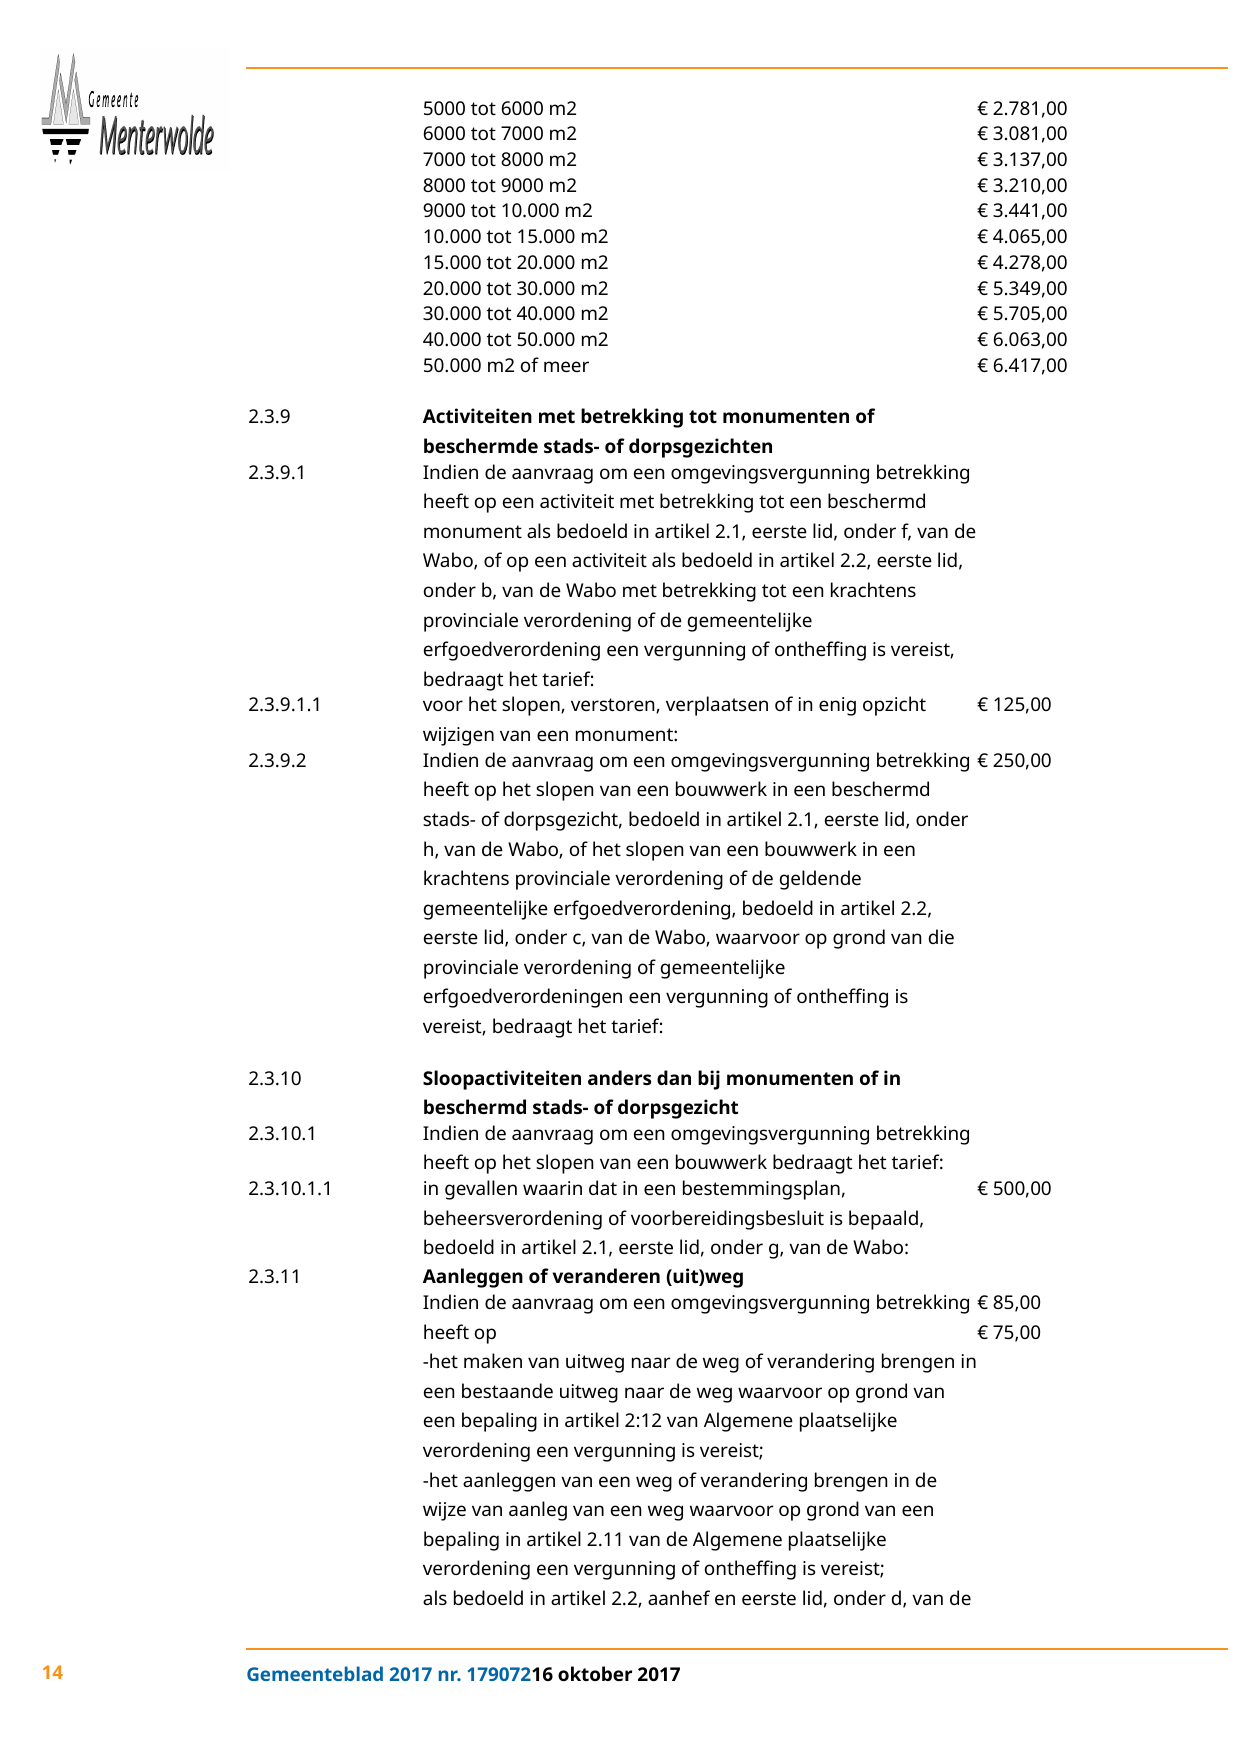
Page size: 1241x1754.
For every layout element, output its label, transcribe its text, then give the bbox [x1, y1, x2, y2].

table_cell [248, 275, 423, 301]
table_cell in gevallen waarin dat in een bestemmingsplan, beheersverordening of voorbereidingsbesluit is bepaald, bedoeld in artikel 2.1, eerste lid, onder g, van de Wabo: [423, 1175, 977, 1260]
table_cell € 4.278,00 [977, 249, 1152, 275]
table_cell [977, 1039, 1152, 1065]
table_header [977, 1264, 1152, 1289]
table_cell Indien de aanvraag om een omgevingsvergunning betrekking heeft op het slopen van een bouwwerk bedraagt het tarief: [423, 1120, 977, 1175]
table_cell [248, 121, 423, 146]
table_cell [248, 1289, 423, 1611]
table_cell [248, 352, 423, 378]
table_cell € 85,00 € 75,00 [977, 1289, 1152, 1611]
picture [41, 47, 231, 172]
table_cell Indien de aanvraag om een omgevingsvergunning betrekking heeft op -het maken van uitweg naar de weg of verandering brengen in een bestaande uitweg naar de weg waarvoor op grond van een bepaling in artikel 2:12 van Algemene plaatselijke verordening een vergunning is vereist; -het aanleggen van een weg of verandering brengen in de wijze van aanleg van een weg waarvoor op grond van een bepaling in artikel 2.11 van de Algemene plaatselijke verordening een vergunning of ontheffing is vereist; als bedoeld in artikel 2.2, aanhef en eerste lid, onder d, van de [423, 1289, 977, 1611]
table_cell [248, 326, 423, 352]
table_cell € 2.781,00 [977, 95, 1152, 121]
table_cell € 500,00 [977, 1175, 1152, 1260]
table_cell € 5.705,00 [977, 301, 1152, 326]
table_cell € 3.081,00 [977, 121, 1152, 146]
table_cell 2.3.10.1.1 [248, 1175, 423, 1260]
table_cell [977, 378, 1152, 403]
table_cell 5000 tot 6000 m2 [423, 95, 977, 121]
table_cell [248, 224, 423, 249]
table_cell 2.3.9.1.1 [248, 692, 423, 747]
table_cell [248, 172, 423, 198]
table_cell Indien de aanvraag om een omgevingsvergunning betrekking heeft op een activiteit met betrekking tot een beschermd monument als bedoeld in artikel 2.1, eerste lid, onder f, van de Wabo, of op een activiteit als bedoeld in artikel 2.2, eerste lid, onder b, van de Wabo met betrekking tot een krachtens provinciale verordening of de gemeentelijke erfgoedverordening een vergunning of ontheffing is vereist, bedraagt het tarief: [423, 459, 977, 692]
table_cell 30.000 tot 40.000 m2 [423, 301, 977, 326]
table_cell Sloopactiviteiten anders dan bij monumenten of in beschermd stads- of dorpsgezicht [423, 1065, 977, 1120]
table_cell € 125,00 [977, 692, 1152, 747]
table_cell 20.000 tot 30.000 m2 [423, 275, 977, 301]
table_cell 2.3.9.1 [248, 459, 423, 692]
table_cell € 3.137,00 [977, 146, 1152, 172]
table_cell [977, 1065, 1152, 1120]
table_cell [248, 301, 423, 326]
table_cell 2.3.10.1 [248, 1120, 423, 1175]
table_cell € 5.349,00 [977, 275, 1152, 301]
table_cell [248, 95, 423, 121]
table_cell [977, 1120, 1152, 1175]
table_cell 2.3.9 [248, 404, 423, 459]
table_cell € 6.063,00 [977, 326, 1152, 352]
table_cell 15.000 tot 20.000 m2 [423, 249, 977, 275]
table_cell 2.3.10 [248, 1065, 423, 1120]
table_cell [977, 404, 1152, 459]
table_cell [248, 146, 423, 172]
table_cell Activiteiten met betrekking tot monumenten of beschermde stads- of dorpsgezichten [423, 404, 977, 459]
table_cell voor het slopen, verstoren, verplaatsen of in enig opzicht wijzigen van een monument: [423, 692, 977, 747]
table_cell [248, 378, 423, 403]
table_cell [977, 459, 1152, 692]
table_cell 2.3.9.2 [248, 747, 423, 1039]
table_cell [423, 378, 977, 403]
table_cell [423, 1039, 977, 1065]
table_header 2.3.11 [248, 1264, 423, 1289]
table_cell 9000 tot 10.000 m2 [423, 198, 977, 223]
table_cell [248, 198, 423, 223]
table_cell [248, 249, 423, 275]
table_cell € 3.441,00 [977, 198, 1152, 223]
table_cell € 250,00 [977, 747, 1152, 1039]
table_cell € 3.210,00 [977, 172, 1152, 198]
table_cell € 4.065,00 [977, 224, 1152, 249]
table_cell 6000 tot 7000 m2 [423, 121, 977, 146]
table_cell 8000 tot 9000 m2 [423, 172, 977, 198]
table_cell 40.000 tot 50.000 m2 [423, 326, 977, 352]
table_cell 10.000 tot 15.000 m2 [423, 224, 977, 249]
table_cell € 6.417,00 [977, 352, 1152, 378]
table_header Aanleggen of veranderen (uit)weg [423, 1264, 977, 1289]
table_cell 50.000 m2 of meer [423, 352, 977, 378]
table_cell [248, 1039, 423, 1065]
table_cell Indien de aanvraag om een omgevingsvergunning betrekking heeft op het slopen van een bouwwerk in een beschermd stads- of dorpsgezicht, bedoeld in artikel 2.1, eerste lid, onder h, van de Wabo, of het slopen van een bouwwerk in een krachtens provinciale verordening of de geldende gemeentelijke erfgoedverordening, bedoeld in artikel 2.2, eerste lid, onder c, van de Wabo, waarvoor op grond van die provinciale verordening of gemeentelijke erfgoedverordeningen een vergunning of ontheffing is vereist, bedraagt het tarief: [423, 747, 977, 1039]
table_cell 7000 tot 8000 m2 [423, 146, 977, 172]
